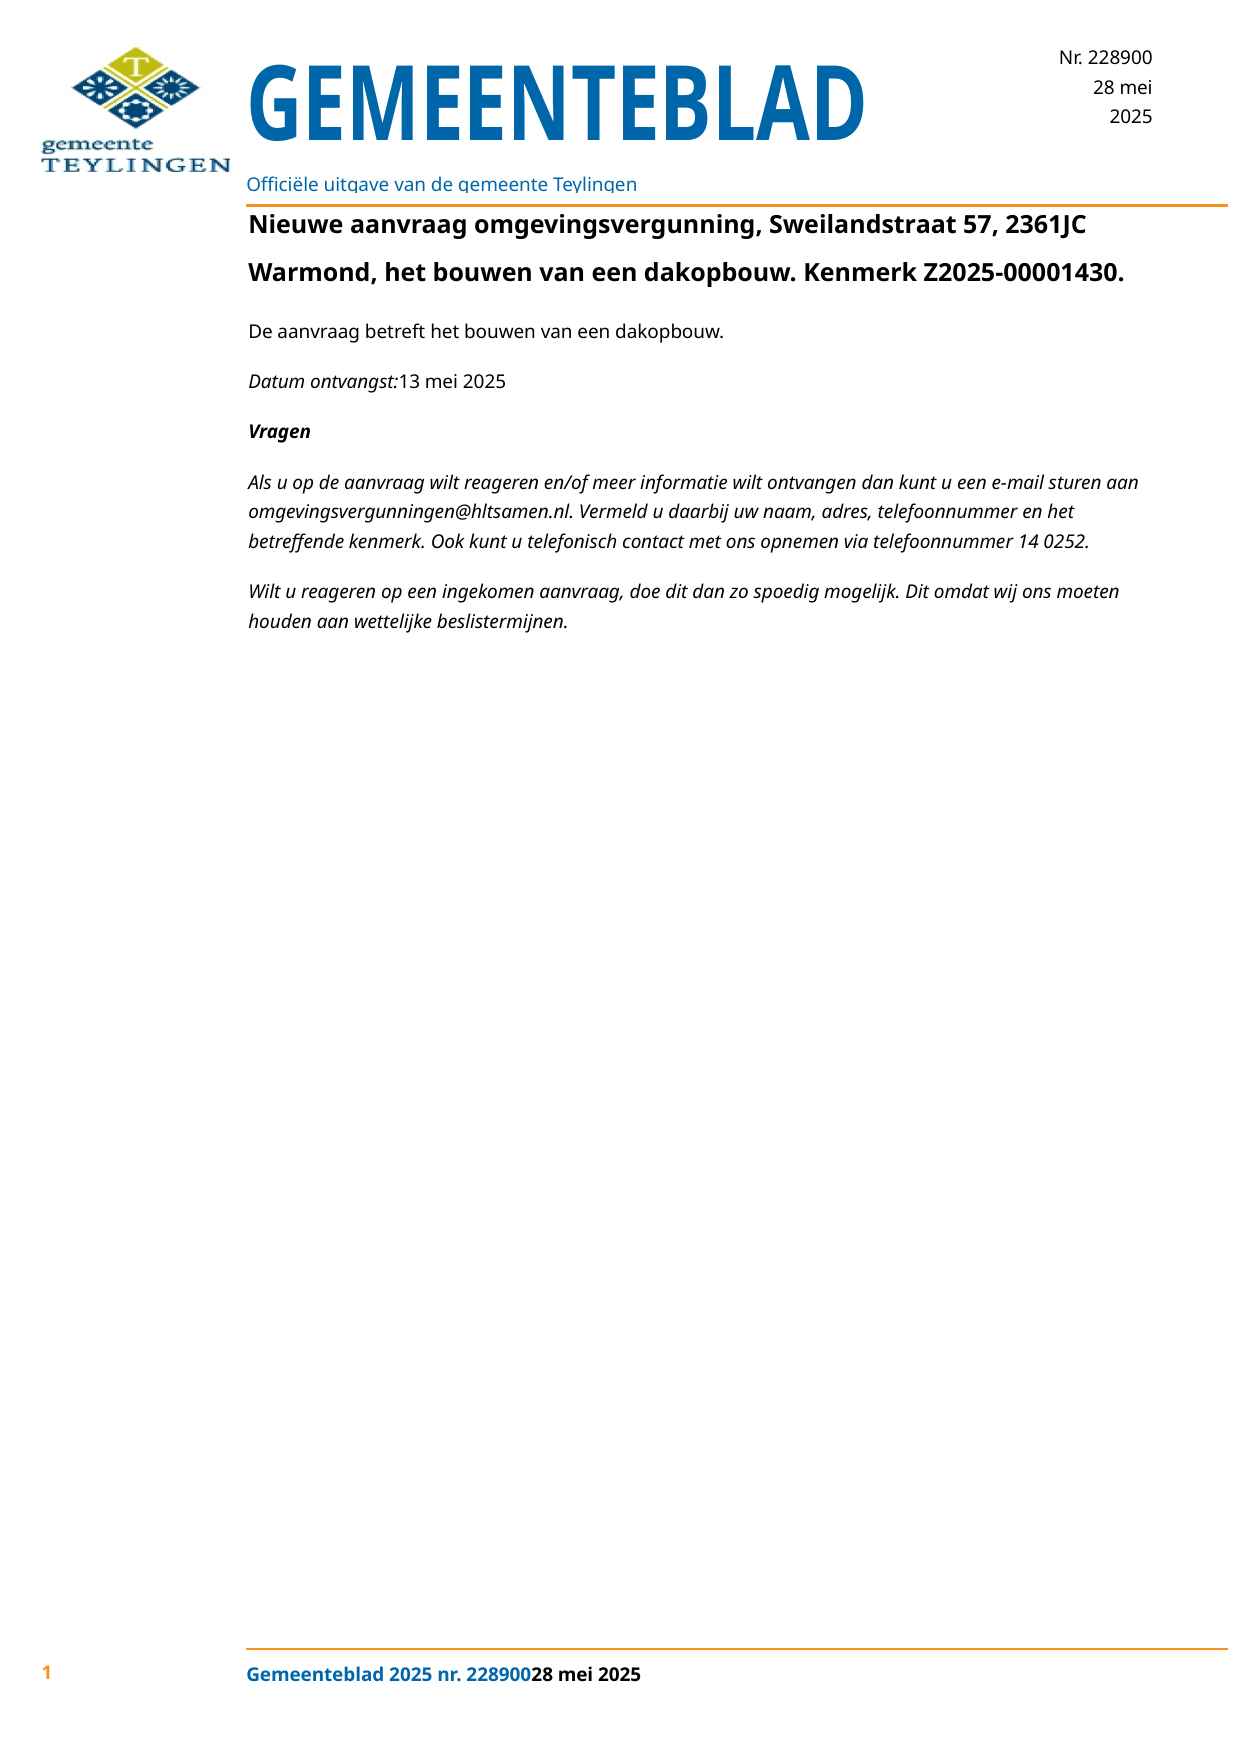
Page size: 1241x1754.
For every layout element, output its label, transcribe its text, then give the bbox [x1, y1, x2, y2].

text Als u op de aanvraag wilt reageren en/of meer informatie wilt ontvangen dan kunt u een e-mail sturen aan omgevingsvergunningen@hltsamen.nl. Vermeld u daarbij uw naam, adres, telefoonnummer en het betreffende kenmerk. Ook kunt u telefonisch contact met ons opnemen via telefoonnummer 14 0252. [248, 469, 1152, 554]
picture [41, 47, 231, 172]
text Wilt u reageren op een ingekomen aanvraag, doe dit dan zo spoedig mogelijk. Dit omdat wij ons moeten houden aan wettelijke beslistermijnen. [248, 579, 1152, 634]
text De aanvraag betreft het bouwen van een dakopbouw. [248, 318, 1152, 344]
text Nieuwe aanvraag omgevingsvergunning, Sweilandstraat 57, 2361JC Warmond, het bouwen van een dakopbouw. Kenmerk Z2025-00001430. [248, 207, 1152, 288]
text Datum ontvangst:13 mei 2025 [248, 368, 1152, 394]
text Vragen [248, 419, 1152, 444]
